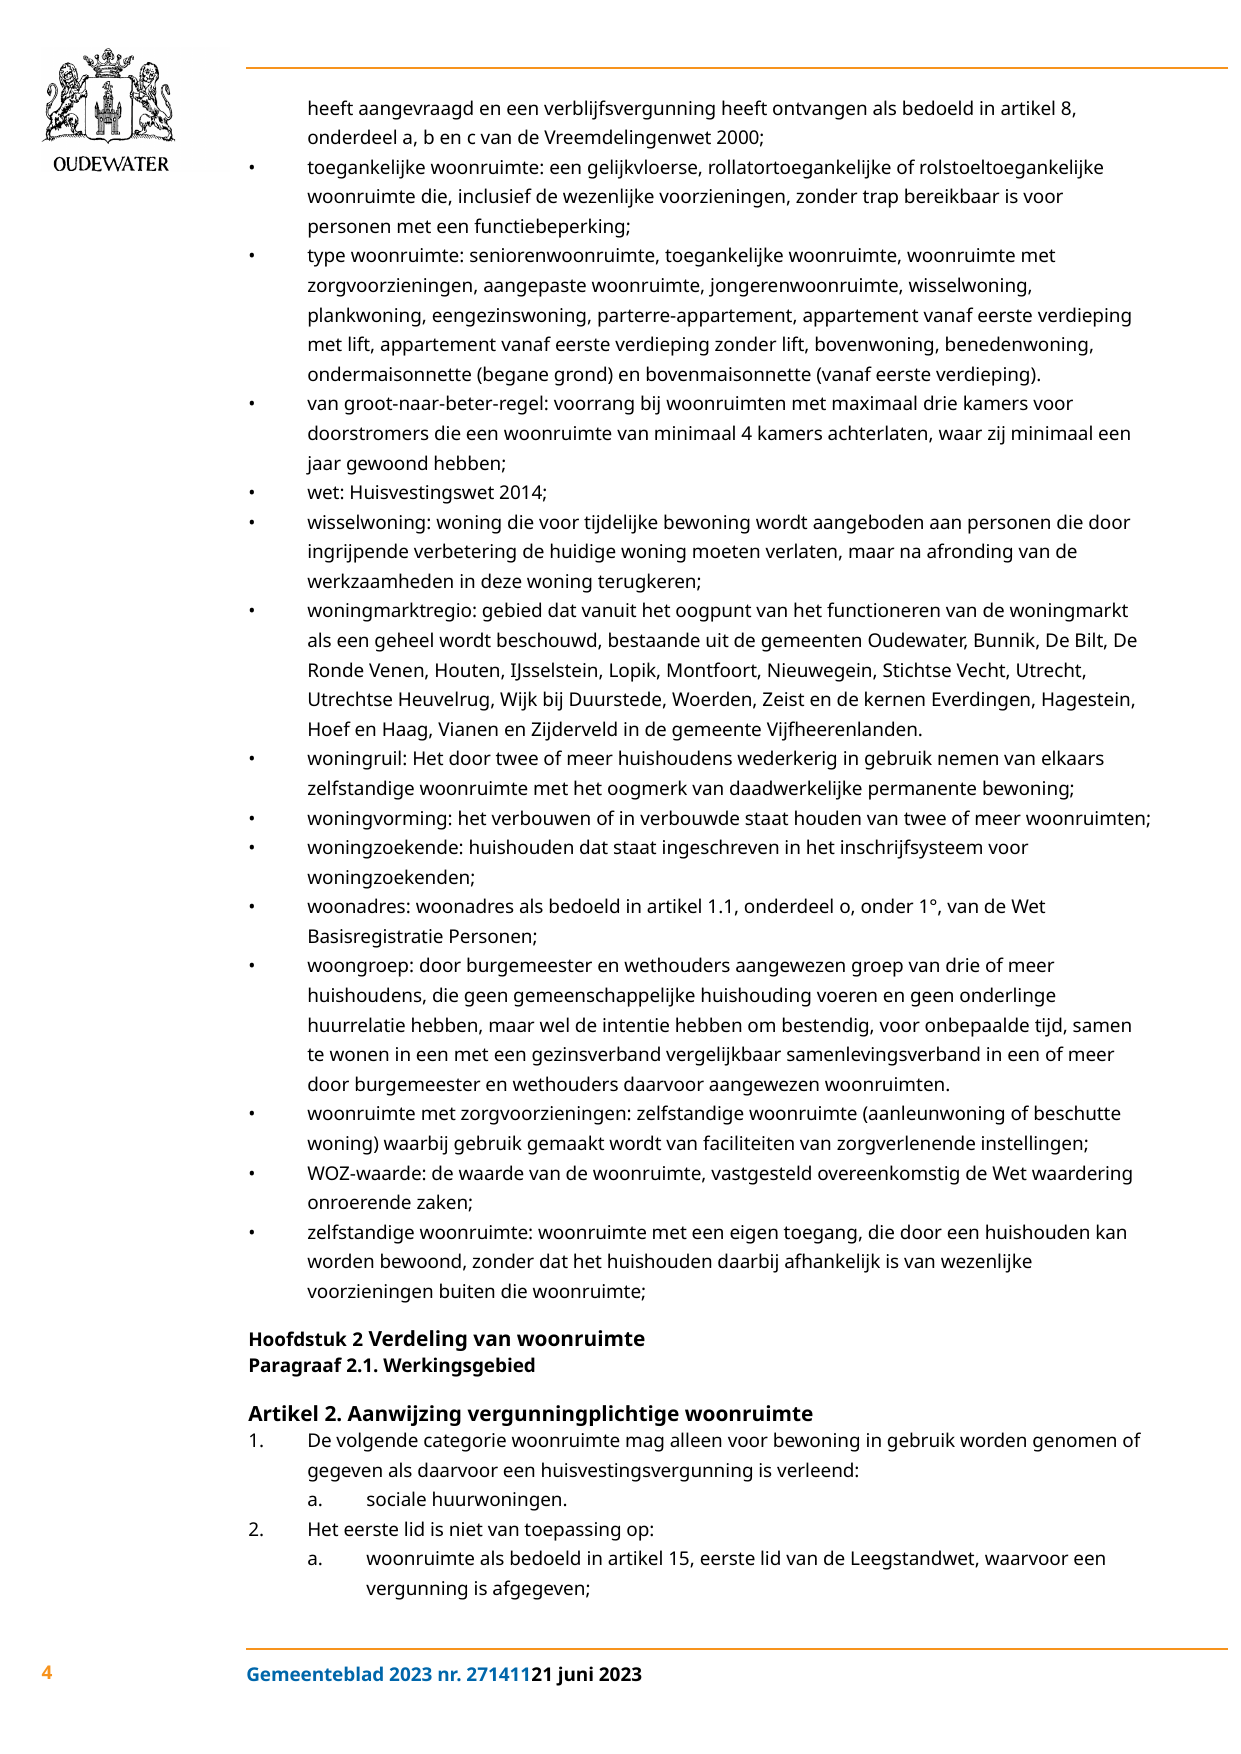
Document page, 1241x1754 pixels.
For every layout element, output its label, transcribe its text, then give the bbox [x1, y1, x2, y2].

list wet: Huisvestingswet 2014; [248, 479, 1152, 505]
text Artikel 2. Aanwijzing vergunningplichtige woonruimte [248, 1399, 1152, 1427]
list heeft aangevraagd en een verblijfsvergunning heeft ontvangen als bedoeld in artikel 8, onderdeel a, b en c van de Vreemdelingenwet 2000; [248, 95, 1152, 150]
list toegankelijke woonruimte: een gelijkvloerse, rollatortoegankelijke of rolstoeltoegankelijke woonruimte die, inclusief de wezenlijke voorzieningen, zonder trap bereikbaar is voor personen met een functiebeperking; [248, 154, 1152, 239]
list woonruimte als bedoeld in artikel 15, eerste lid van de Leegstandwet, waarvoor een vergunning is afgegeven; [307, 1546, 1152, 1601]
list WOZ-waarde: de waarde van de woonruimte, vastgesteld overeenkomstig de Wet waardering onroerende zaken; [248, 1160, 1152, 1215]
list type woonruimte: seniorenwoonruimte, toegankelijke woonruimte, woonruimte met zorgvoorzieningen, aangepaste woonruimte, jongerenwoonruimte, wisselwoning, plankwoning, eengezinswoning, parterre-appartement, appartement vanaf eerste verdieping met lift, appartement vanaf eerste verdieping zonder lift, bovenwoning, benedenwoning, ondermaisonnette (begane grond) en bovenmaisonnette (vanaf eerste verdieping). [248, 243, 1152, 387]
list woonadres: woonadres als bedoeld in artikel 1.1, onderdeel o, onder 1°, van de Wet Basisregistratie Personen; [248, 893, 1152, 949]
text Hoofdstuk 2 Verdeling van woonruimte [248, 1324, 1152, 1352]
list De volgende categorie woonruimte mag alleen voor bewoning in gebruik worden genomen of gegeven als daarvoor een huisvestingsvergunning is verleend: [248, 1427, 1152, 1482]
list woningmarktregio: gebied dat vanuit het oogpunt van het functioneren van de woningmarkt als een geheel wordt beschouwd, bestaande uit de gemeenten Oudewater, Bunnik, De Bilt, De Ronde Venen, Houten, IJsselstein, Lopik, Montfoort, Nieuwegein, Stichtse Vecht, Utrecht, Utrechtse Heuvelrug, Wijk bij Duurstede, Woerden, Zeist en de kernen Everdingen, Hagestein, Hoef en Haag, Vianen en Zijderveld in de gemeente Vijfheerenlanden. [248, 598, 1152, 742]
list woongroep: door burgemeester en wethouders aangewezen groep van drie of meer huishoudens, die geen gemeenschappelijke huishouding voeren en geen onderlinge huurrelatie hebben, maar wel de intentie hebben om bestendig, voor onbepaalde tijd, samen te wonen in een met een gezinsverband vergelijkbaar samenlevingsverband in een of meer door burgemeester en wethouders daarvoor aangewezen woonruimten. [248, 953, 1152, 1097]
list woonruimte met zorgvoorzieningen: zelfstandige woonruimte (aanleunwoning of beschutte woning) waarbij gebruik gemaakt wordt van faciliteiten van zorgverlenende instellingen; [248, 1101, 1152, 1156]
list woningzoekende: huishouden dat staat ingeschreven in het inschrijfsysteem voor woningzoekenden; [248, 834, 1152, 890]
list zelfstandige woonruimte: woonruimte met een eigen toegang, die door een huishouden kan worden bewoond, zonder dat het huishouden daarbij afhankelijk is van wezenlijke voorzieningen buiten die woonruimte; [248, 1219, 1152, 1304]
list van groot-naar-beter-regel: voorrang bij woonruimten met maximaal drie kamers voor doorstromers die een woonruimte van minimaal 4 kamers achterlaten, waar zij minimaal een jaar gewoond hebben; [248, 391, 1152, 476]
list woningvorming: het verbouwen of in verbouwde staat houden van twee of meer woonruimten; [248, 805, 1152, 831]
list wisselwoning: woning die voor tijdelijke bewoning wordt aangeboden aan personen die door ingrijpende verbetering de huidige woning moeten verlaten, maar na afronding van de werkzaamheden in deze woning terugkeren; [248, 509, 1152, 594]
picture [41, 47, 231, 172]
list Het eerste lid is niet van toepassing op: [248, 1516, 1152, 1542]
list woningruil: Het door twee of meer huishoudens wederkerig in gebruik nemen van elkaars zelfstandige woonruimte met het oogmerk van daadwerkelijke permanente bewoning; [248, 746, 1152, 801]
text Paragraaf 2.1. Werkingsgebied [248, 1352, 1152, 1378]
list sociale huurwoningen. [307, 1486, 1152, 1512]
